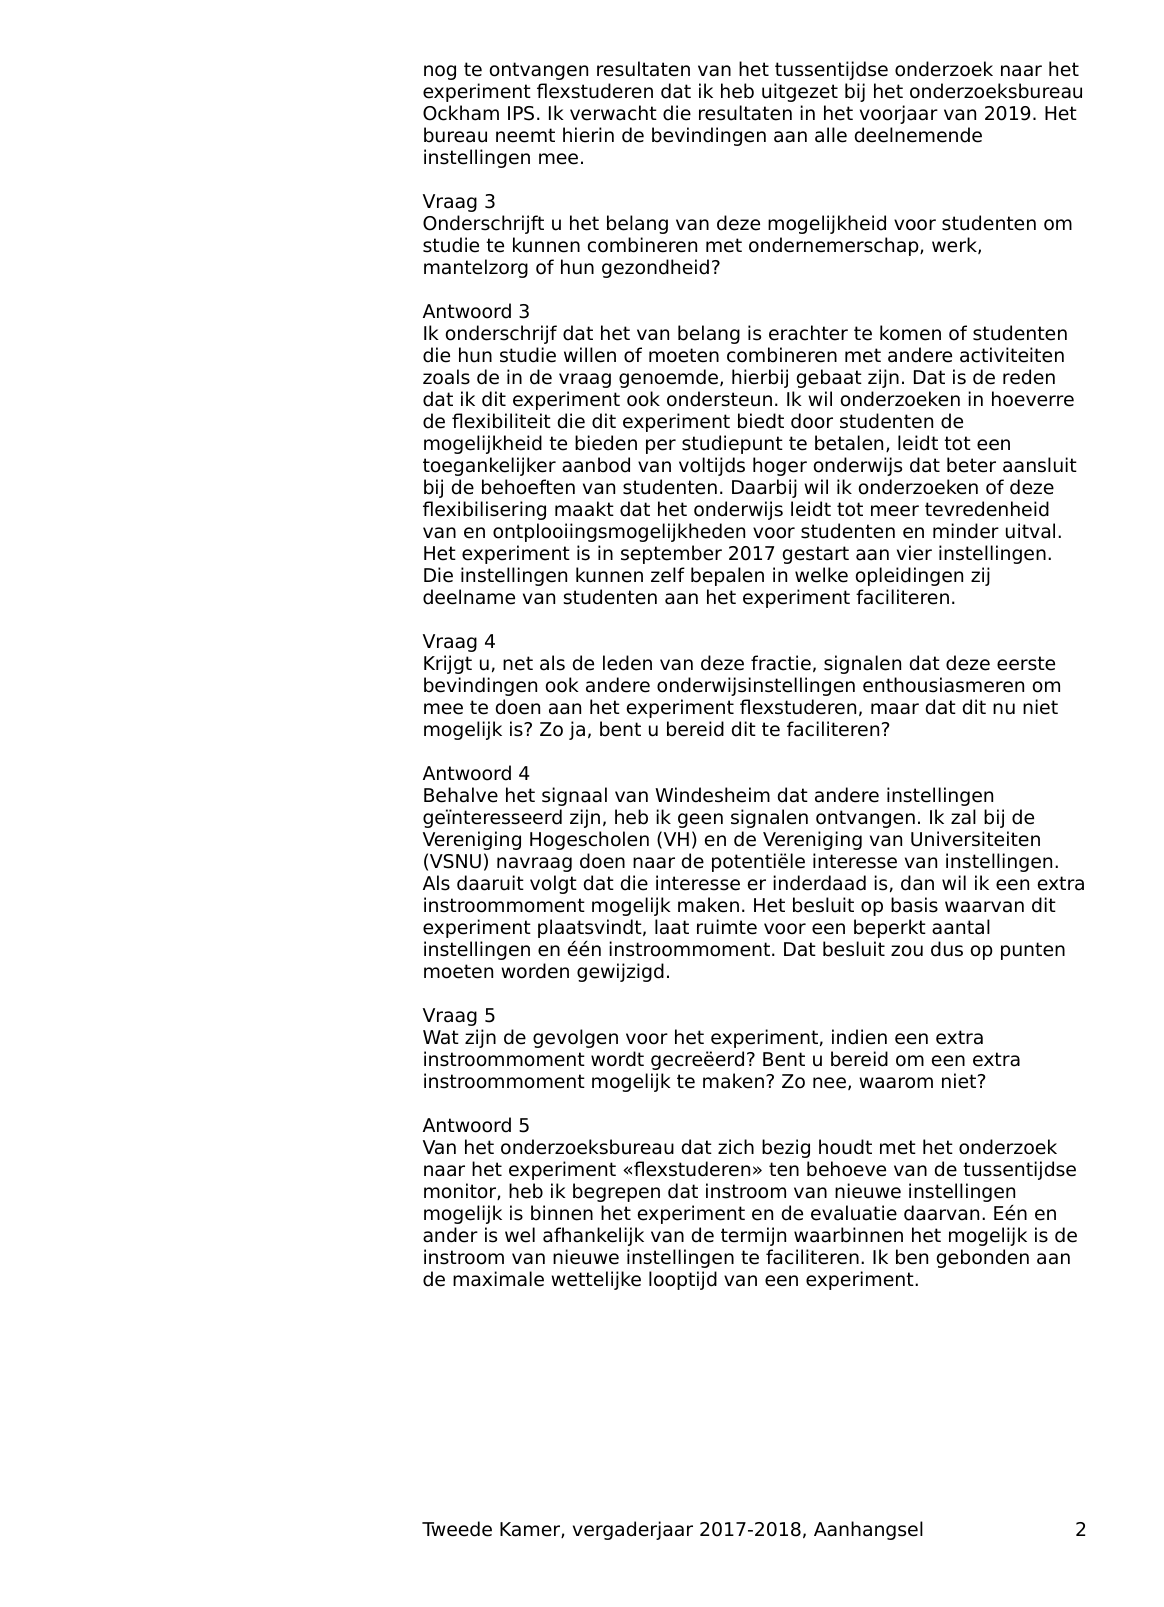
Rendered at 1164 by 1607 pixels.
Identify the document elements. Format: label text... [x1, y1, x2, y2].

text Antwoord 5 [422, 1115, 1087, 1137]
text Vraag 4 [422, 631, 1087, 653]
text Vraag 5 [422, 1005, 1087, 1027]
text Van het onderzoeksbureau dat zich bezig houdt met het onderzoek naar het experiment «flexstuderen» ten behoeve van de tussentijdse monitor, heb ik begrepen dat instroom van nieuwe instellingen mogelijk is binnen het experiment en de evaluatie daarvan. Eén en ander is wel afhankelijk van de termijn waarbinnen het mogelijk is de instroom van nieuwe instellingen te faciliteren. Ik ben gebonden aan de maximale wettelijke looptijd van een experiment. [422, 1137, 1087, 1291]
text Wat zijn de gevolgen voor het experiment, indien een extra instroommoment wordt gecreëerd? Bent u bereid om een extra instroommoment mogelijk te maken? Zo nee, waarom niet? [422, 1027, 1087, 1093]
text Krijgt u, net als de leden van deze fractie, signalen dat deze eerste bevindingen ook andere onderwijsinstellingen enthousiasmeren om mee te doen aan het experiment flexstuderen, maar dat dit nu niet mogelijk is? Zo ja, bent u bereid dit te faciliteren? [422, 653, 1087, 741]
text Behalve het signaal van Windesheim dat andere instellingen geïnteresseerd zijn, heb ik geen signalen ontvangen. Ik zal bij de Vereniging Hogescholen (VH) en de Vereniging van Universiteiten (VSNU) navraag doen naar de potentiële interesse van instellingen. Als daaruit volgt dat die interesse er inderdaad is, dan wil ik een extra instroommoment mogelijk maken. Het besluit op basis waarvan dit experiment plaatsvindt, laat ruimte voor een beperkt aantal instellingen en één instroommoment. Dat besluit zou dus op punten moeten worden gewijzigd. [422, 785, 1087, 983]
text nog te ontvangen resultaten van het tussentijdse onderzoek naar het experiment flexstuderen dat ik heb uitgezet bij het onderzoeksbureau Ockham IPS. Ik verwacht die resultaten in het voorjaar van 2019. Het bureau neemt hierin de bevindingen aan alle deelnemende instellingen mee. [422, 59, 1087, 169]
text Antwoord 4 [422, 763, 1087, 785]
text Ik onderschrijf dat het van belang is erachter te komen of studenten die hun studie willen of moeten combineren met andere activiteiten zoals de in de vraag genoemde, hierbij gebaat zijn. Dat is de reden dat ik dit experiment ook ondersteun. Ik wil onderzoeken in hoeverre de flexibiliteit die dit experiment biedt door studenten de mogelijkheid te bieden per studiepunt te betalen, leidt tot een toegankelijker aanbod van voltijds hoger onderwijs dat beter aansluit bij de behoeften van studenten. Daarbij wil ik onderzoeken of deze flexibilisering maakt dat het onderwijs leidt tot meer tevredenheid van en ontplooiingsmogelijkheden voor studenten en minder uitval. Het experiment is in september 2017 gestart aan vier instellingen. Die instellingen kunnen zelf bepalen in welke opleidingen zij deelname van studenten aan het experiment faciliteren. [422, 323, 1087, 609]
text Vraag 3 [422, 191, 1087, 213]
text Onderschrijft u het belang van deze mogelijkheid voor studenten om studie te kunnen combineren met ondernemerschap, werk, mantelzorg of hun gezondheid? [422, 213, 1087, 279]
text Antwoord 3 [422, 301, 1087, 323]
